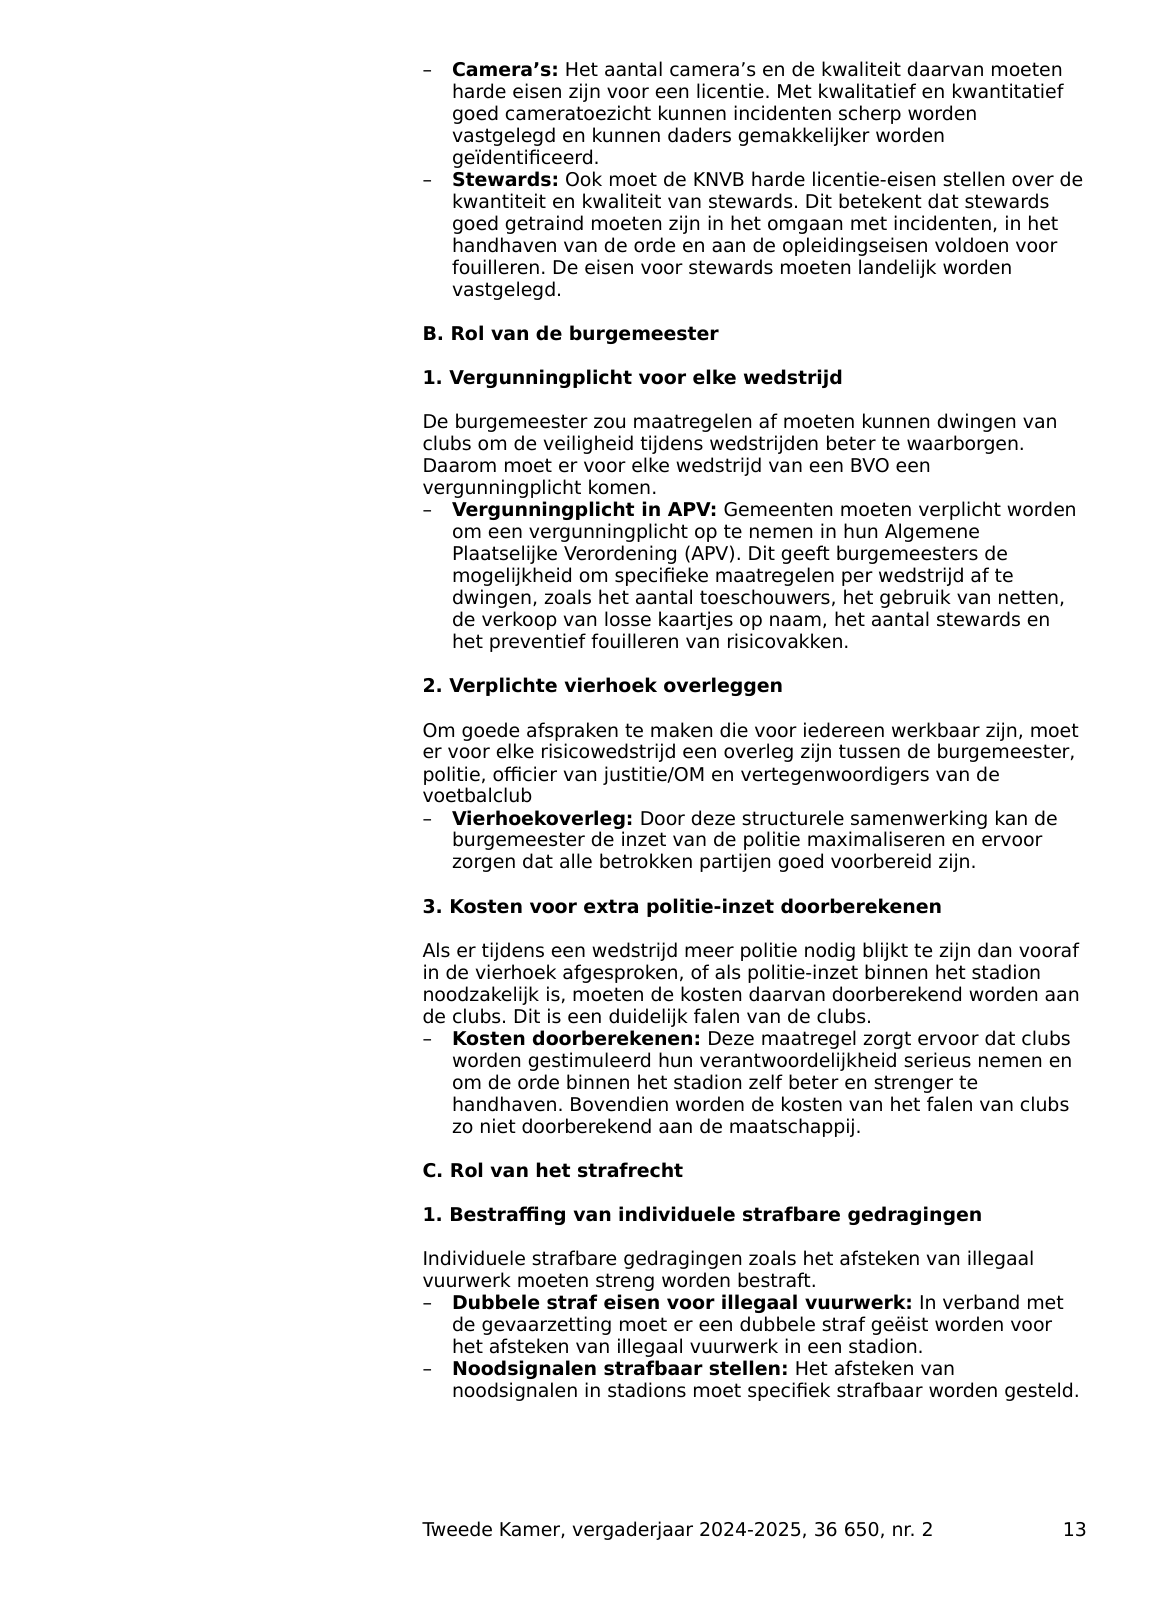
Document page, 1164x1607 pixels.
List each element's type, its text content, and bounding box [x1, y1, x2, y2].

text – Kosten doorberekenen: Deze maatregel zorgt ervoor dat clubs worden gestimuleerd hun verantwoordelijkheid serieus nemen en om de orde binnen het stadion zelf beter en strenger te handhaven. Bovendien worden de kosten van het falen van clubs zo niet doorberekend aan de maatschappij. [422, 1028, 1087, 1137]
subtitle 3. Kosten voor extra politie-inzet doorberekenen [422, 896, 1087, 917]
text Individuele strafbare gedragingen zoals het afsteken van illegaal vuurwerk moeten streng worden bestraft. [422, 1248, 1087, 1292]
subtitle 1. Vergunningplicht voor elke wedstrijd [422, 367, 1087, 389]
text – Camera’s: Het aantal camera’s en de kwaliteit daarvan moeten harde eisen zijn voor een licentie. Met kwalitatief en kwantitatief goed cameratoezicht kunnen incidenten scherp worden vastgelegd en kunnen daders gemakkelijker worden geïdentificeerd. [422, 59, 1087, 169]
subtitle C. Rol van het strafrecht [422, 1160, 1087, 1182]
text – Dubbele straf eisen voor illegaal vuurwerk: In verband met de gevaarzetting moet er een dubbele straf geëist worden voor het afsteken van illegaal vuurwerk in een stadion. [422, 1292, 1087, 1358]
text De burgemeester zou maatregelen af moeten kunnen dwingen van clubs om de veiligheid tijdens wedstrijden beter te waarborgen. Daarom moet er voor elke wedstrijd van een BVO een vergunningplicht komen. [422, 411, 1087, 499]
text – Vergunningplicht in APV: Gemeenten moeten verplicht worden om een vergunningplicht op te nemen in hun Algemene Plaatselijke Verordening (APV). Dit geeft burgemeesters de mogelijkheid om specifieke maatregelen per wedstrijd af te dwingen, zoals het aantal toeschouwers, het gebruik van netten, de verkoop van losse kaartjes op naam, het aantal stewards en het preventief fouilleren van risicovakken. [422, 499, 1087, 653]
text – Vierhoekoverleg: Door deze structurele samenwerking kan de burgemeester de inzet van de politie maximaliseren en ervoor zorgen dat alle betrokken partijen goed voorbereid zijn. [422, 807, 1087, 873]
text Om goede afspraken te maken die voor iedereen werkbaar zijn, moet er voor elke risicowedstrijd een overleg zijn tussen de burgemeester, politie, officier van justitie/OM en vertegenwoordigers van de voetbalclub [422, 719, 1087, 807]
text – Noodsignalen strafbaar stellen: Het afsteken van noodsignalen in stadions moet specifiek strafbaar worden gesteld. [422, 1358, 1087, 1402]
subtitle B. Rol van de burgemeester [422, 323, 1087, 345]
subtitle 1. Bestraffing van individuele strafbare gedragingen [422, 1204, 1087, 1226]
text – Stewards: Ook moet de KNVB harde licentie-eisen stellen over de kwantiteit en kwaliteit van stewards. Dit betekent dat stewards goed getraind moeten zijn in het omgaan met incidenten, in het handhaven van de orde en aan de opleidingseisen voldoen voor fouilleren. De eisen voor stewards moeten landelijk worden vastgelegd. [422, 169, 1087, 301]
text Als er tijdens een wedstrijd meer politie nodig blijkt te zijn dan vooraf in de vierhoek afgesproken, of als politie-inzet binnen het stadion noodzakelijk is, moeten de kosten daarvan doorberekend worden aan de clubs. Dit is een duidelijk falen van de clubs. [422, 940, 1087, 1028]
subtitle 2. Verplichte vierhoek overleggen [422, 675, 1087, 697]
